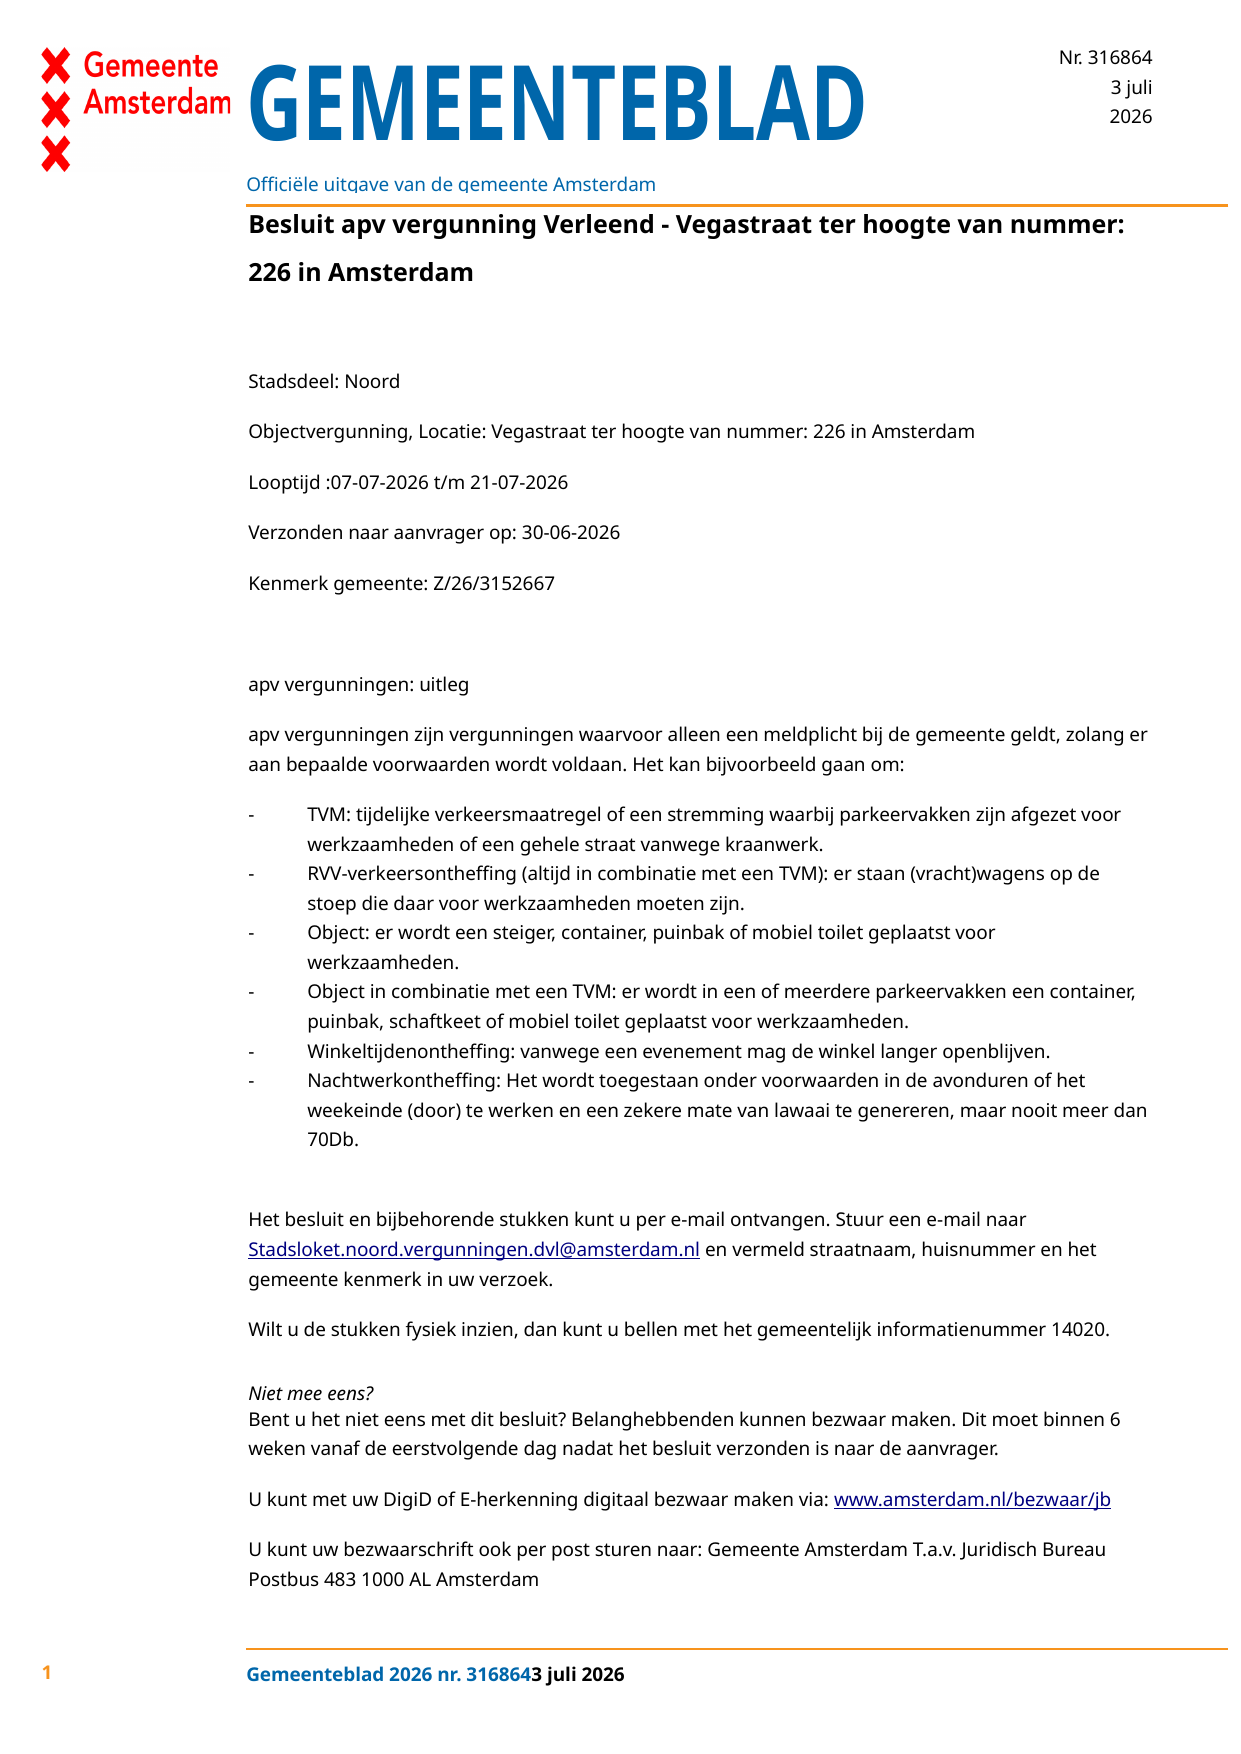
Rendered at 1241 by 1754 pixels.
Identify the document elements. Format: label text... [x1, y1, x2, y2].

text U kunt met uw DigiD of E-herkenning digitaal bezwaar maken via: www.amsterdam.nl/bezwaar/jb [248, 1486, 1152, 1512]
text Bent u het niet eens met dit besluit? Belanghebbenden kunnen bezwaar maken. Dit moet binnen 6 weken vanaf de eerstvolgende dag nadat het besluit verzonden is naar de aanvrager. [248, 1406, 1152, 1461]
text U kunt uw bezwaarschrift ook per post sturen naar: Gemeente Amsterdam T.a.v. Juridisch Bureau Postbus 483 1000 AL Amsterdam [248, 1536, 1152, 1592]
text Wilt u de stukken fysiek inzien, dan kunt u bellen met het gemeentelijk informatienummer 14020. [248, 1316, 1152, 1342]
text Niet mee eens? [248, 1380, 1152, 1406]
text Besluit apv vergunning Verleend - Vegastraat ter hoogte van nummer: 226 in Amsterdam [248, 207, 1152, 288]
list RVV-verkeersontheffing (altijd in combinatie met een TVM): er staan (vracht)wagens op de stoep die daar voor werkzaamheden moeten zijn. [248, 860, 1152, 916]
list Nachtwerkontheffing: Het wordt toegestaan onder voorwaarden in de avonduren of het weekeinde (door) te werken en een zekere mate van lawaai te genereren, maar nooit meer dan 70Db. [248, 1067, 1152, 1152]
text Objectvergunning, Locatie: Vegastraat ter hoogte van nummer: 226 in Amsterdam [248, 419, 1152, 444]
text Stadsdeel: Noord [248, 368, 1152, 394]
text Het besluit en bijbehorende stukken kunt u per e-mail ontvangen. Stuur een e-mail naar Stadsloket.noord.vergunningen.dvl@amsterdam.nl en vermeld straatnaam, huisnummer en het gemeente kenmerk in uw verzoek. [248, 1207, 1152, 1292]
text apv vergunningen: uitleg [248, 671, 1152, 697]
list TVM: tijdelijke verkeersmaatregel of een stremming waarbij parkeervakken zijn afgezet voor werkzaamheden of een gehele straat vanwege kraanwerk. [248, 801, 1152, 857]
list Winkeltijdenontheffing: vanwege een evenement mag de winkel langer openblijven. [248, 1038, 1152, 1064]
text apv vergunningen zijn vergunningen waarvoor alleen een meldplicht bij de gemeente geldt, zolang er aan bepaalde voorwaarden wordt voldaan. Het kan bijvoorbeeld gaan om: [248, 721, 1152, 777]
text Looptijd :07-07-2026 t/m 21-07-2026 [248, 469, 1152, 495]
text Verzonden naar aanvrager op: 30-06-2026 [248, 519, 1152, 545]
list Object: er wordt een steiger, container, puinbak of mobiel toilet geplaatst voor werkzaamheden. [248, 919, 1152, 975]
list Object in combinatie met een TVM: er wordt in een of meerdere parkeervakken een container, puinbak, schaftkeet of mobiel toilet geplaatst voor werkzaamheden. [248, 979, 1152, 1034]
picture [41, 47, 231, 172]
text Kenmerk gemeente: Z/26/3152667 [248, 570, 1152, 596]
